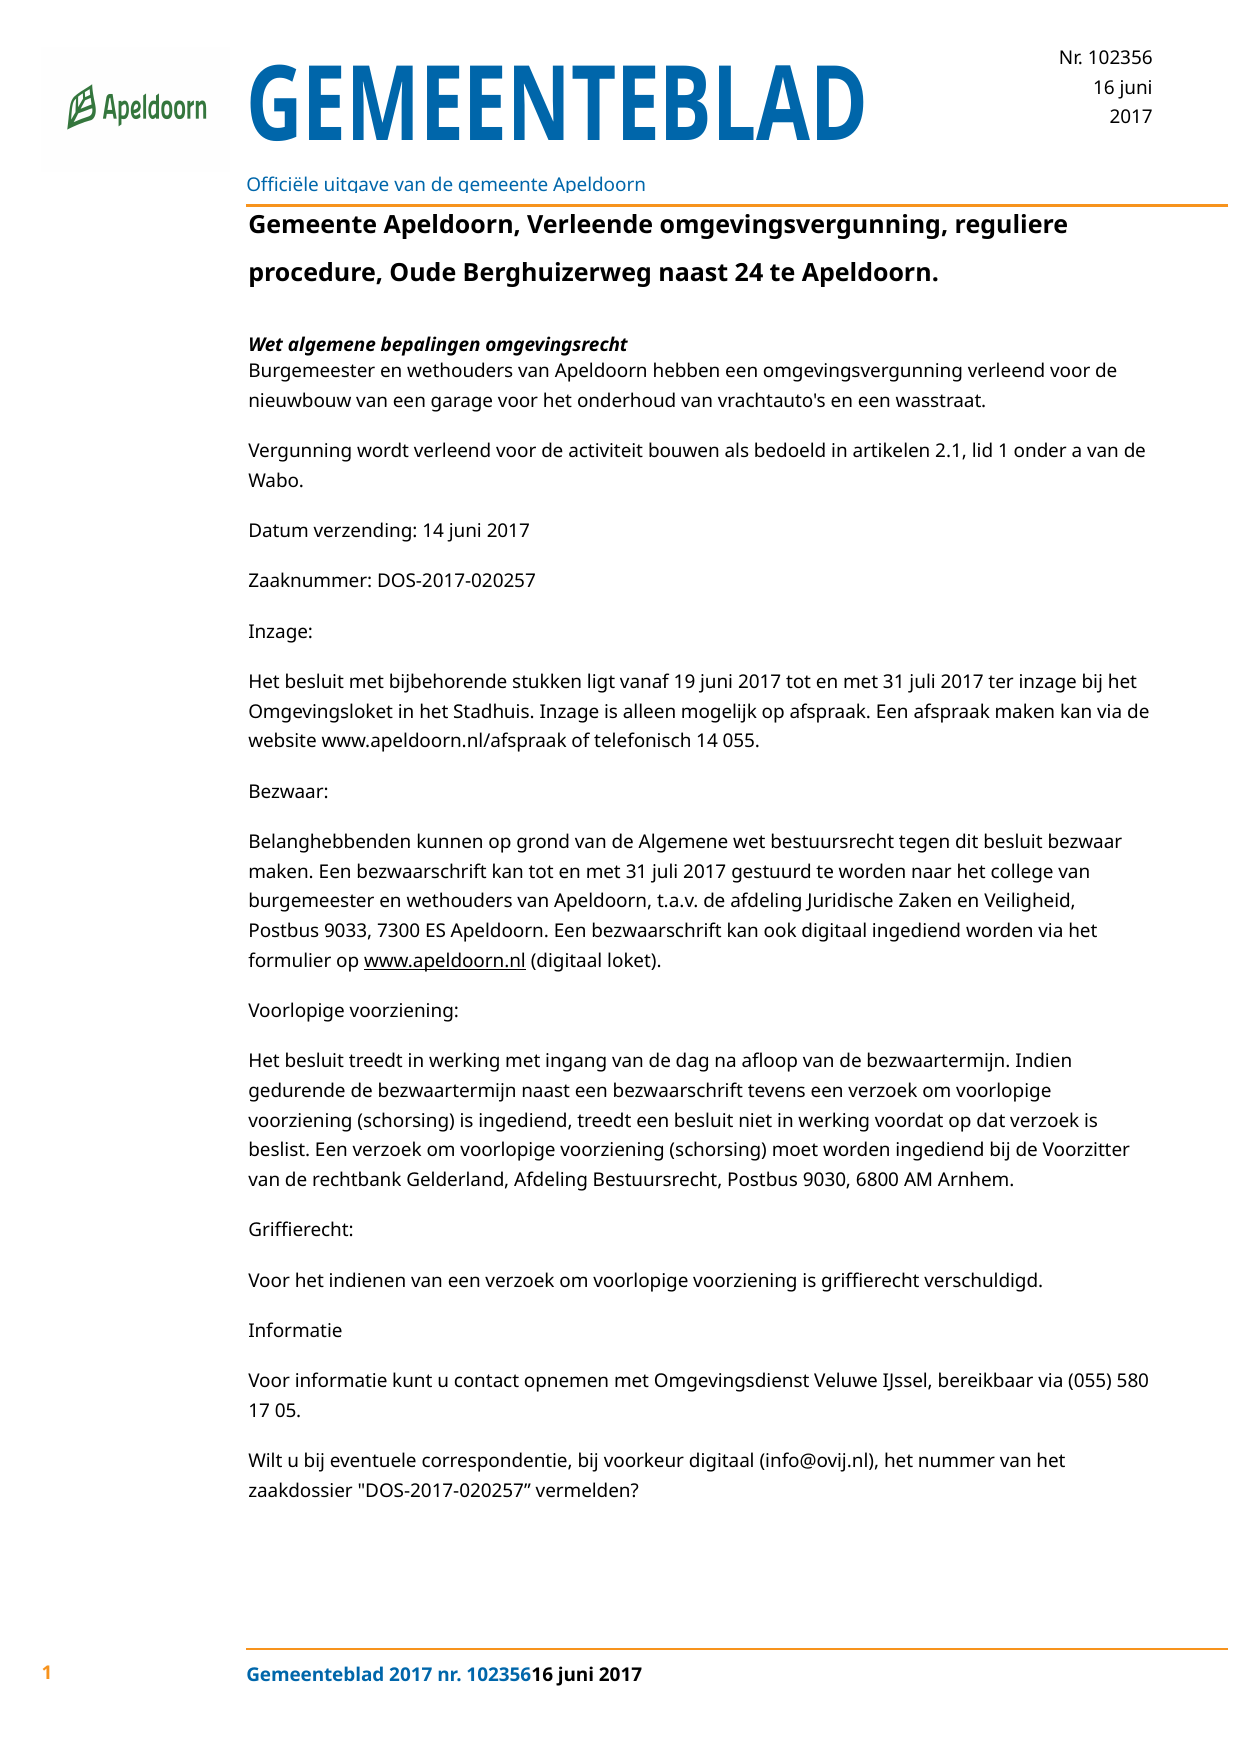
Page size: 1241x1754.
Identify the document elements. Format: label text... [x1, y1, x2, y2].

text Wet algemene bepalingen omgevingsrecht [248, 331, 1152, 357]
text Voor het indienen van een verzoek om voorlopige voorziening is griffierecht verschuldigd. [248, 1267, 1152, 1292]
text Wilt u bij eventuele correspondentie, bij voorkeur digitaal (info@ovij.nl), het nummer van het zaakdossier "DOS-2017-020257” vermelden? [248, 1448, 1152, 1503]
text Vergunning wordt verleend voor de activiteit bouwen als bedoeld in artikelen 2.1, lid 1 onder a van de Wabo. [248, 437, 1152, 492]
text Burgemeester en wethouders van Apeldoorn hebben een omgevingsvergunning verleend voor de nieuwbouw van een garage voor het onderhoud van vrachtauto's en een wasstraat. [248, 357, 1152, 412]
text Informatie [248, 1317, 1152, 1343]
picture [41, 47, 231, 172]
text Datum verzending: 14 juni 2017 [248, 517, 1152, 543]
text Voorlopige voorziening: [248, 997, 1152, 1023]
text Het besluit met bijbehorende stukken ligt vanaf 19 juni 2017 tot en met 31 juli 2017 ter inzage bij het Omgevingsloket in het Stadhuis. Inzage is alleen mogelijk op afspraak. Een afspraak maken kan via de website www.apeldoorn.nl/afspraak of telefonisch 14 055. [248, 668, 1152, 753]
text Griffierecht: [248, 1216, 1152, 1242]
text Het besluit treedt in werking met ingang van de dag na afloop van de bezwaartermijn. Indien gedurende de bezwaartermijn naast een bezwaarschrift tevens een verzoek om voorlopige voorziening (schorsing) is ingediend, treedt een besluit niet in werking voordat op dat verzoek is beslist. Een verzoek om voorlopige voorziening (schorsing) moet worden ingediend bij de Voorzitter van de rechtbank Gelderland, Afdeling Bestuursrecht, Postbus 9030, 6800 AM Arnhem. [248, 1048, 1152, 1192]
text Belanghebbenden kunnen op grond van de Algemene wet bestuursrecht tegen dit besluit bezwaar maken. Een bezwaarschrift kan tot en met 31 juli 2017 gestuurd te worden naar het college van burgemeester en wethouders van Apeldoorn, t.a.v. de afdeling Juridische Zaken en Veiligheid, Postbus 9033, 7300 ES Apeldoorn. Een bezwaarschrift kan ook digitaal ingediend worden via het formulier op www.apeldoorn.nl (digitaal loket). [248, 828, 1152, 972]
text Zaaknummer: DOS-2017-020257 [248, 568, 1152, 593]
text Gemeente Apeldoorn, Verleende omgevingsvergunning, reguliere procedure, Oude Berghuizerweg naast 24 te Apeldoorn. [248, 207, 1152, 288]
text Voor informatie kunt u contact opnemen met Omgevingsdienst Veluwe IJssel, bereikbaar via (055) 580 17 05. [248, 1368, 1152, 1423]
text Bezwaar: [248, 778, 1152, 804]
text Inzage: [248, 618, 1152, 644]
